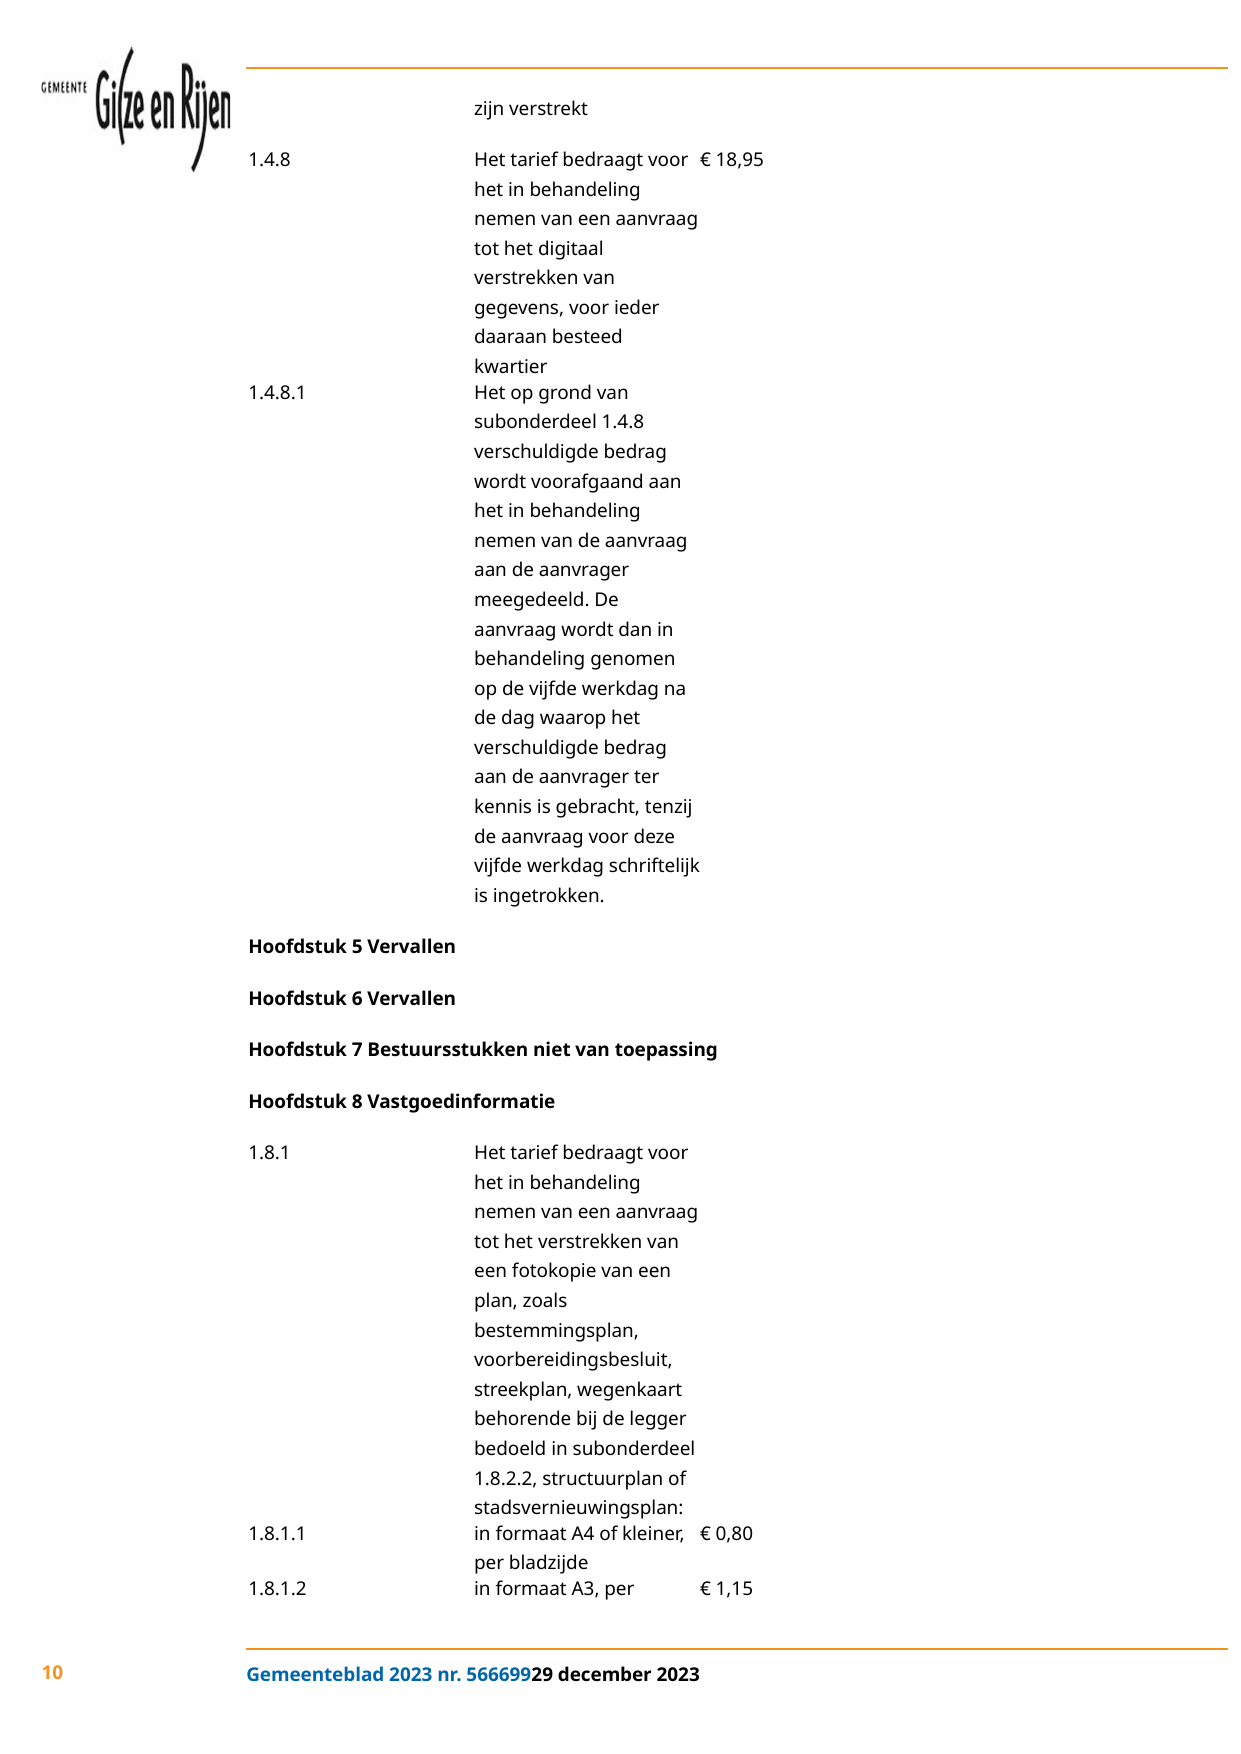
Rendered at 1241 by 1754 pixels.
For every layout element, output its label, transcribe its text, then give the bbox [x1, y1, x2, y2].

table_cell 1.8.1.2 [248, 1575, 474, 1601]
table_cell [700, 121, 926, 146]
table_cell 1.4.8 [248, 146, 474, 379]
table_cell [248, 959, 926, 985]
table_cell € 18,95 [700, 146, 926, 379]
table_cell [700, 95, 926, 121]
table_cell Hoofdstuk 5 Vervallen [248, 934, 926, 959]
table_cell € 1,15 [700, 1575, 926, 1601]
table_cell [248, 908, 926, 933]
table_cell Hoofdstuk 7 Bestuursstukken niet van toepassing [248, 1036, 926, 1062]
table_cell Hoofdstuk 6 Vervallen [248, 985, 926, 1011]
table_cell Hoofdstuk 8 Vastgoedinformatie [248, 1088, 926, 1113]
table_cell [248, 1062, 926, 1088]
table_cell [700, 1139, 926, 1520]
table_cell 1.8.1.1 [248, 1520, 474, 1575]
table_cell 1.4.8.1 [248, 379, 474, 908]
table_cell [248, 1114, 926, 1139]
table_cell [248, 121, 474, 146]
table_cell zijn verstrekt [474, 95, 700, 121]
table_cell Het tarief bedraagt voor het in behandeling nemen van een aanvraag tot het verstrekken van een fotokopie van een plan, zoals bestemmingsplan, voorbereidingsbesluit, streekplan, wegenkaart behorende bij de legger bedoeld in subonderdeel 1.8.2.2, structuurplan of stadsvernieuwingsplan: [474, 1139, 700, 1520]
table_cell Het op grond van subonderdeel 1.4.8 verschuldigde bedrag wordt voorafgaand aan het in behandeling nemen van de aanvraag aan de aanvrager meegedeeld. De aanvraag wordt dan in behandeling genomen op de vijfde werkdag na de dag waarop het verschuldigde bedrag aan de aanvrager ter kennis is gebracht, tenzij de aanvraag voor deze vijfde werkdag schriftelijk is ingetrokken. [474, 379, 700, 908]
table_cell in formaat A4 of kleiner, per bladzijde [474, 1520, 700, 1575]
picture [41, 47, 231, 172]
table_cell Het tarief bedraagt voor het in behandeling nemen van een aanvraag tot het digitaal verstrekken van gegevens, voor ieder daaraan besteed kwartier [474, 146, 700, 379]
table_cell € 0,80 [700, 1520, 926, 1575]
table_cell [700, 379, 926, 908]
table_cell [248, 95, 474, 121]
table_cell 1.8.1 [248, 1139, 474, 1520]
table_cell [474, 121, 700, 146]
table_cell in formaat A3, per [474, 1575, 700, 1601]
table_cell [248, 1011, 926, 1036]
